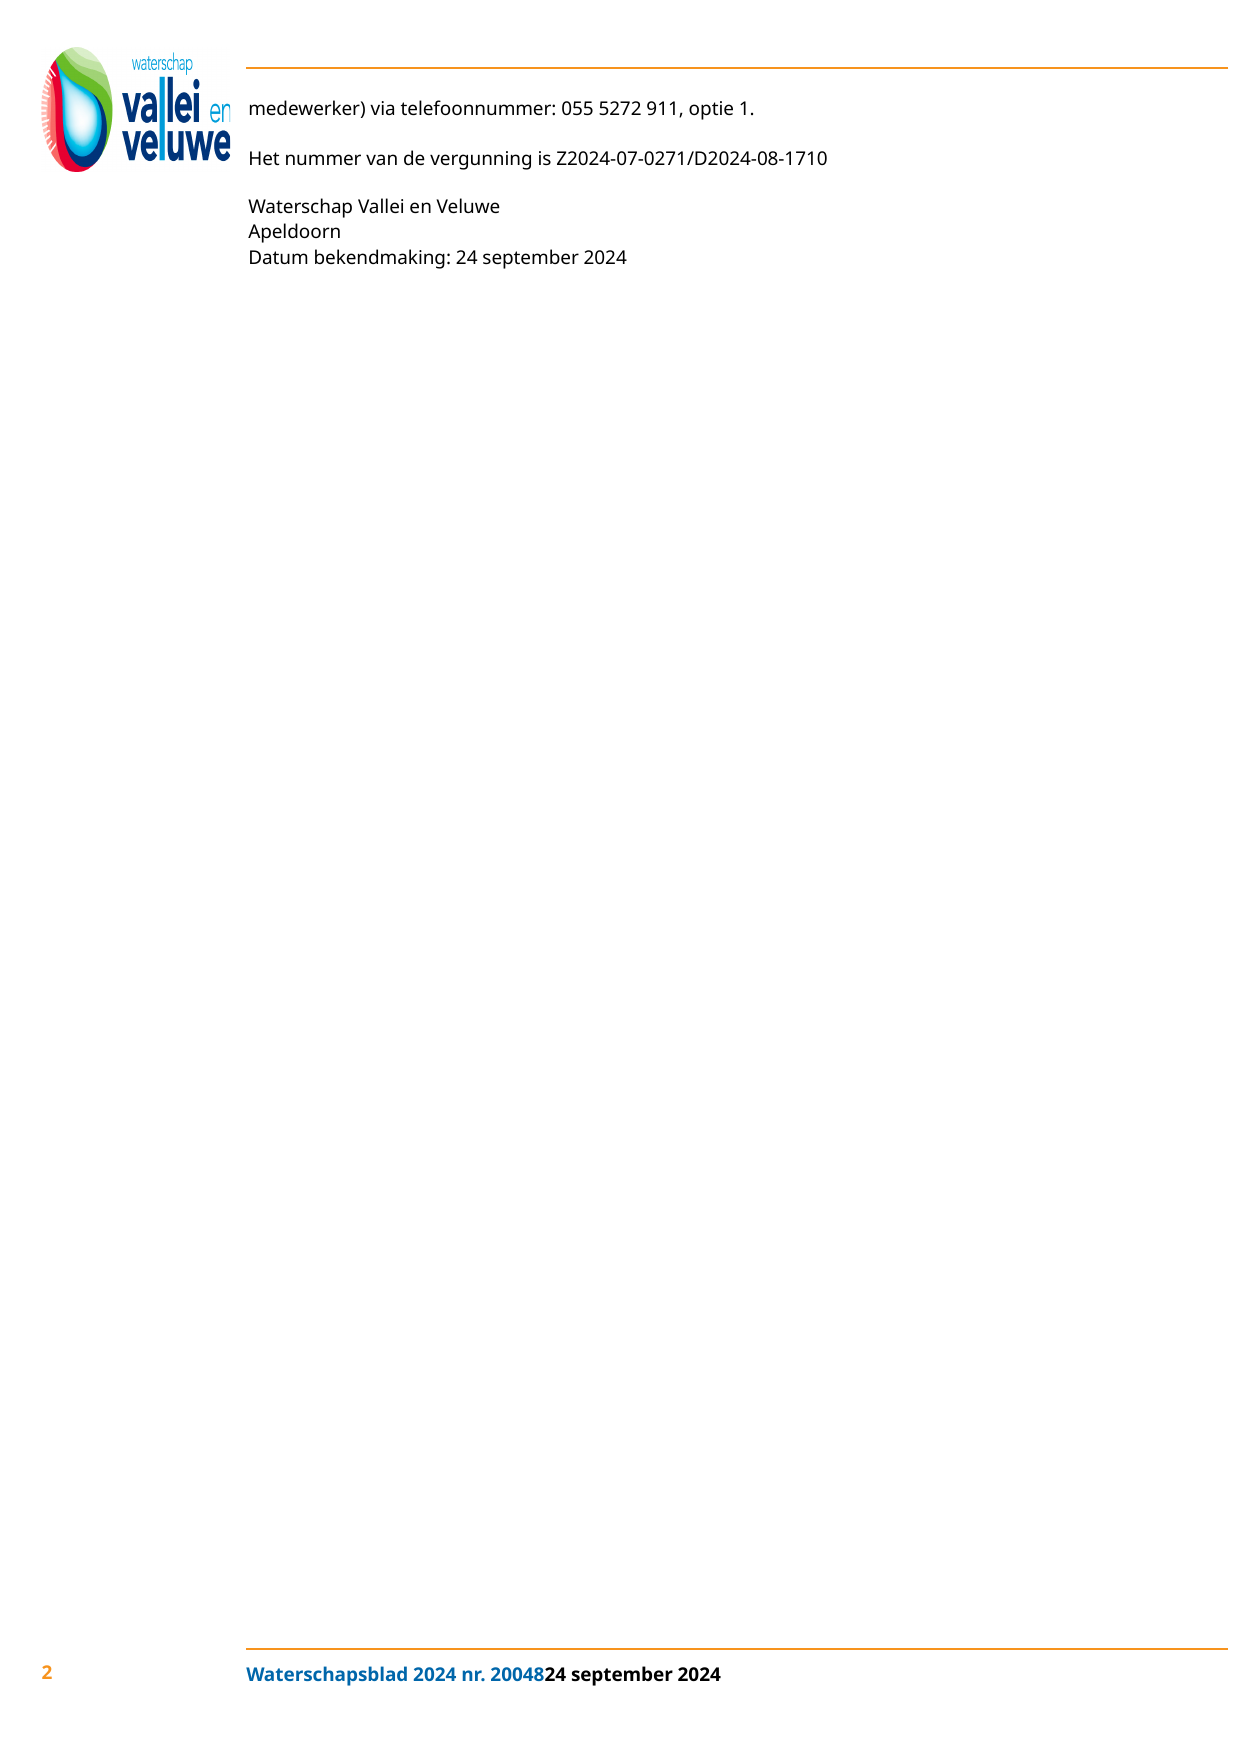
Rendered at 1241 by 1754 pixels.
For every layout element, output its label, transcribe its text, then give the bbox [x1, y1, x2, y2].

text Apeldoorn [248, 219, 1152, 244]
text Het nummer van de vergunning is Z2024-07-0271/D2024-08-1710 [248, 145, 1152, 171]
text Waterschap Vallei en Veluwe [248, 193, 1152, 219]
picture [41, 47, 231, 172]
text Datum bekendmaking: 24 september 2024 [248, 244, 1152, 270]
text medewerker) via telefoonnummer: 055 5272 911, optie 1. [248, 95, 1152, 121]
